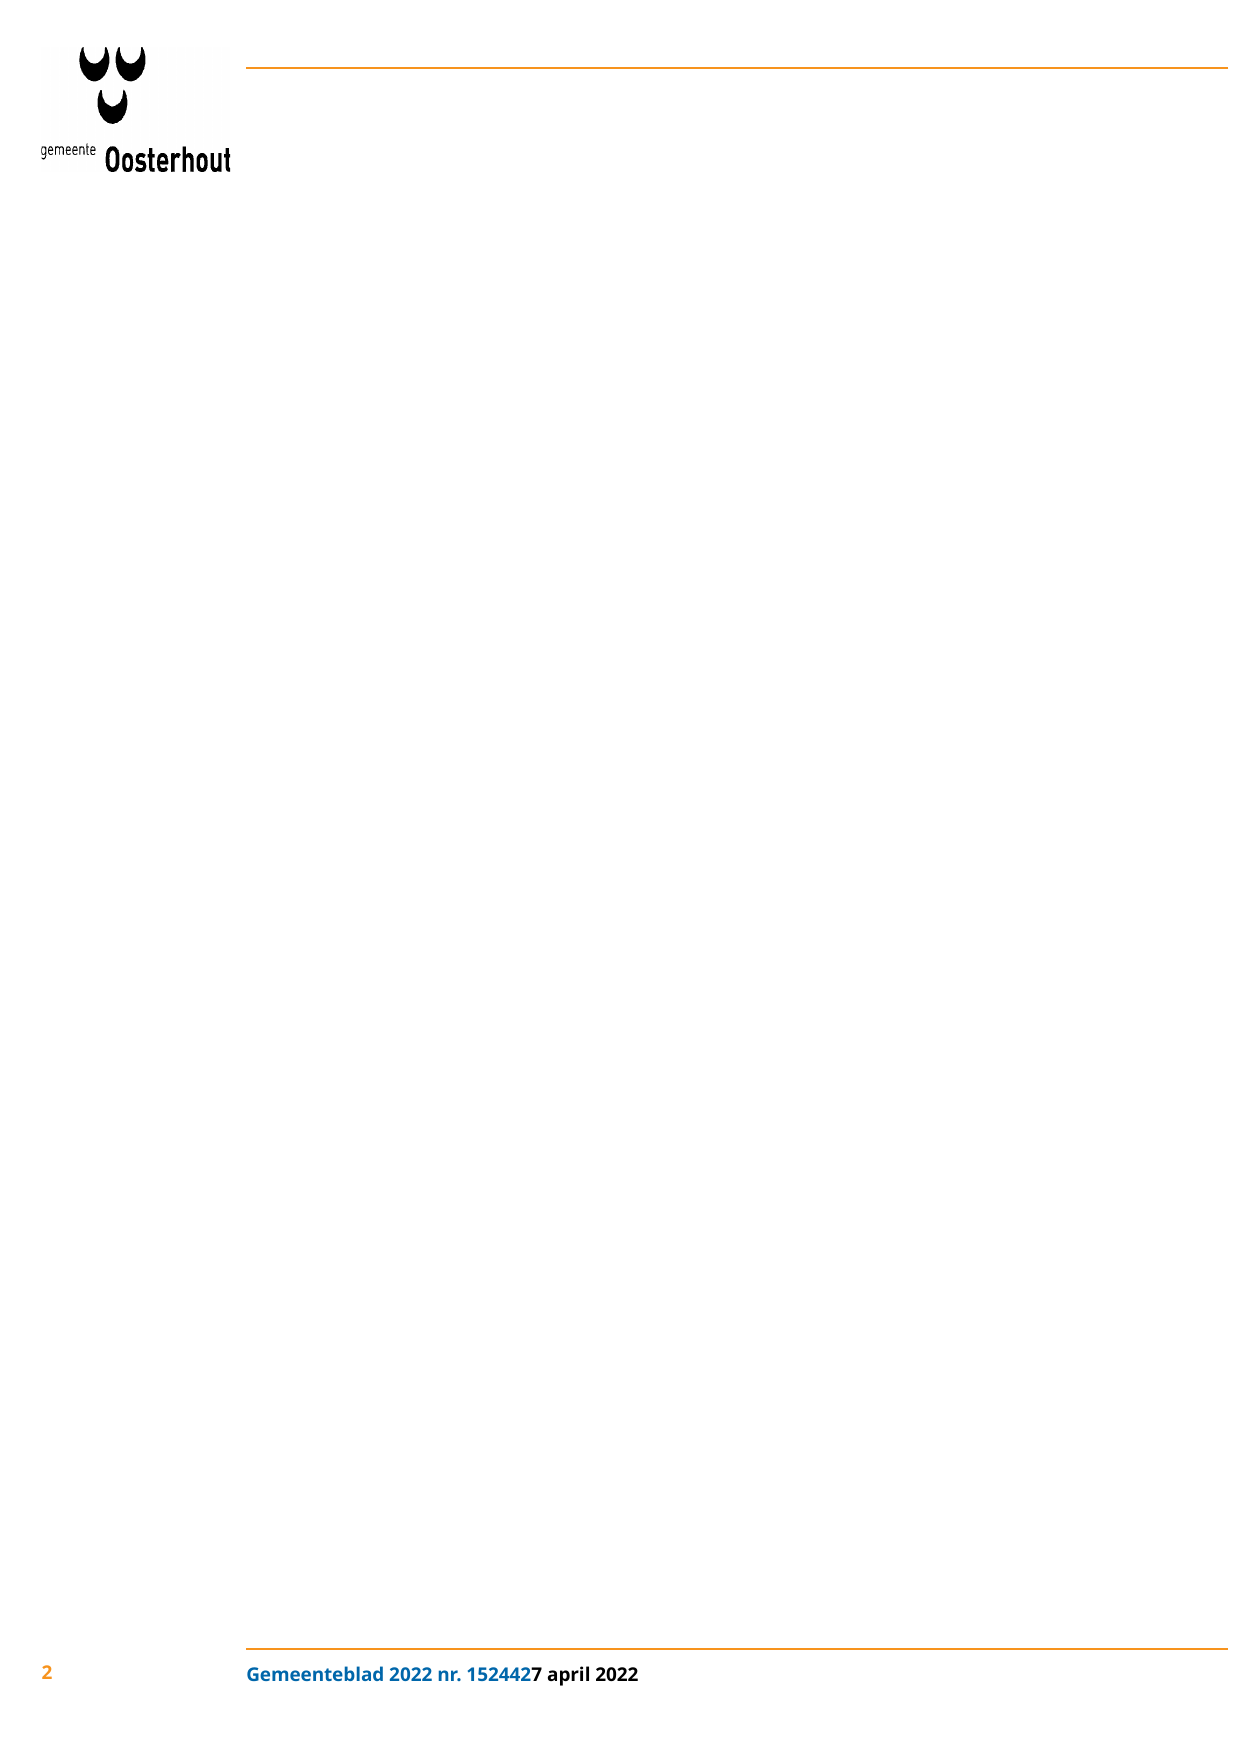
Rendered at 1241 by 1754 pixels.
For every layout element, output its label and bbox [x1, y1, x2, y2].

picture [41, 47, 231, 172]
